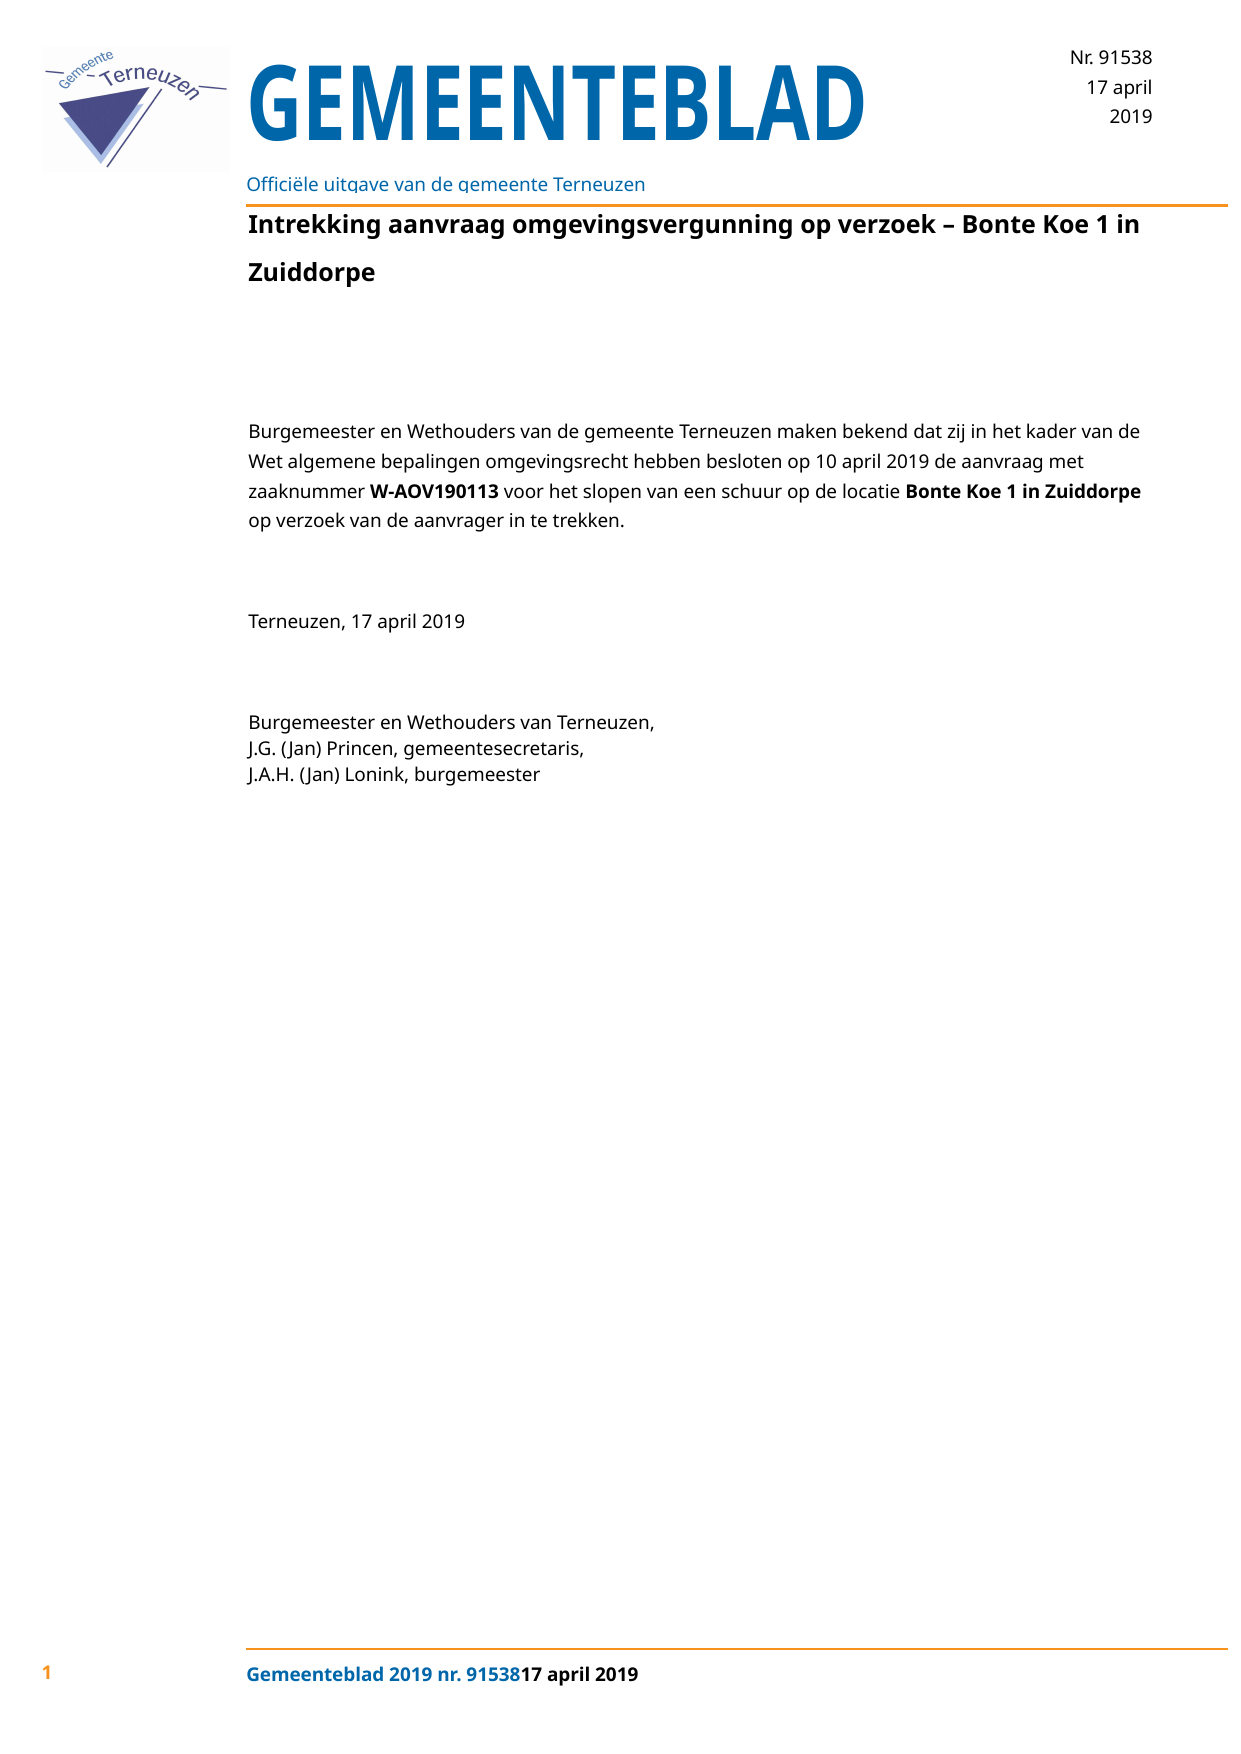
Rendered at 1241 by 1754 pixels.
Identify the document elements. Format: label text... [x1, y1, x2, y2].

table_cell [248, 786, 700, 812]
text Burgemeester en Wethouders van de gemeente Terneuzen maken bekend dat zij in het kader van de Wet algemene bepalingen omgevingsrecht hebben besloten op 10 april 2019 de aanvraag met zaaknummer W-AOV190113 voor het slopen van een schuur op de locatie Bonte Koe 1 in Zuiddorpe op verzoek van de aanvrager in te trekken. [248, 419, 1152, 533]
table_cell [700, 786, 1152, 812]
picture [41, 47, 231, 172]
table_cell [700, 735, 1152, 761]
text Intrekking aanvraag omgevingsvergunning op verzoek – Bonte Koe 1 in Zuiddorpe [248, 207, 1152, 288]
table_header Burgemeester en Wethouders van Terneuzen, [248, 709, 1152, 735]
table_cell J.G. (Jan) Princen, gemeentesecretaris, [248, 735, 700, 761]
text Terneuzen, 17 april 2019 [248, 608, 1152, 634]
table_cell J.A.H. (Jan) Lonink, burgemeester [248, 761, 1152, 786]
